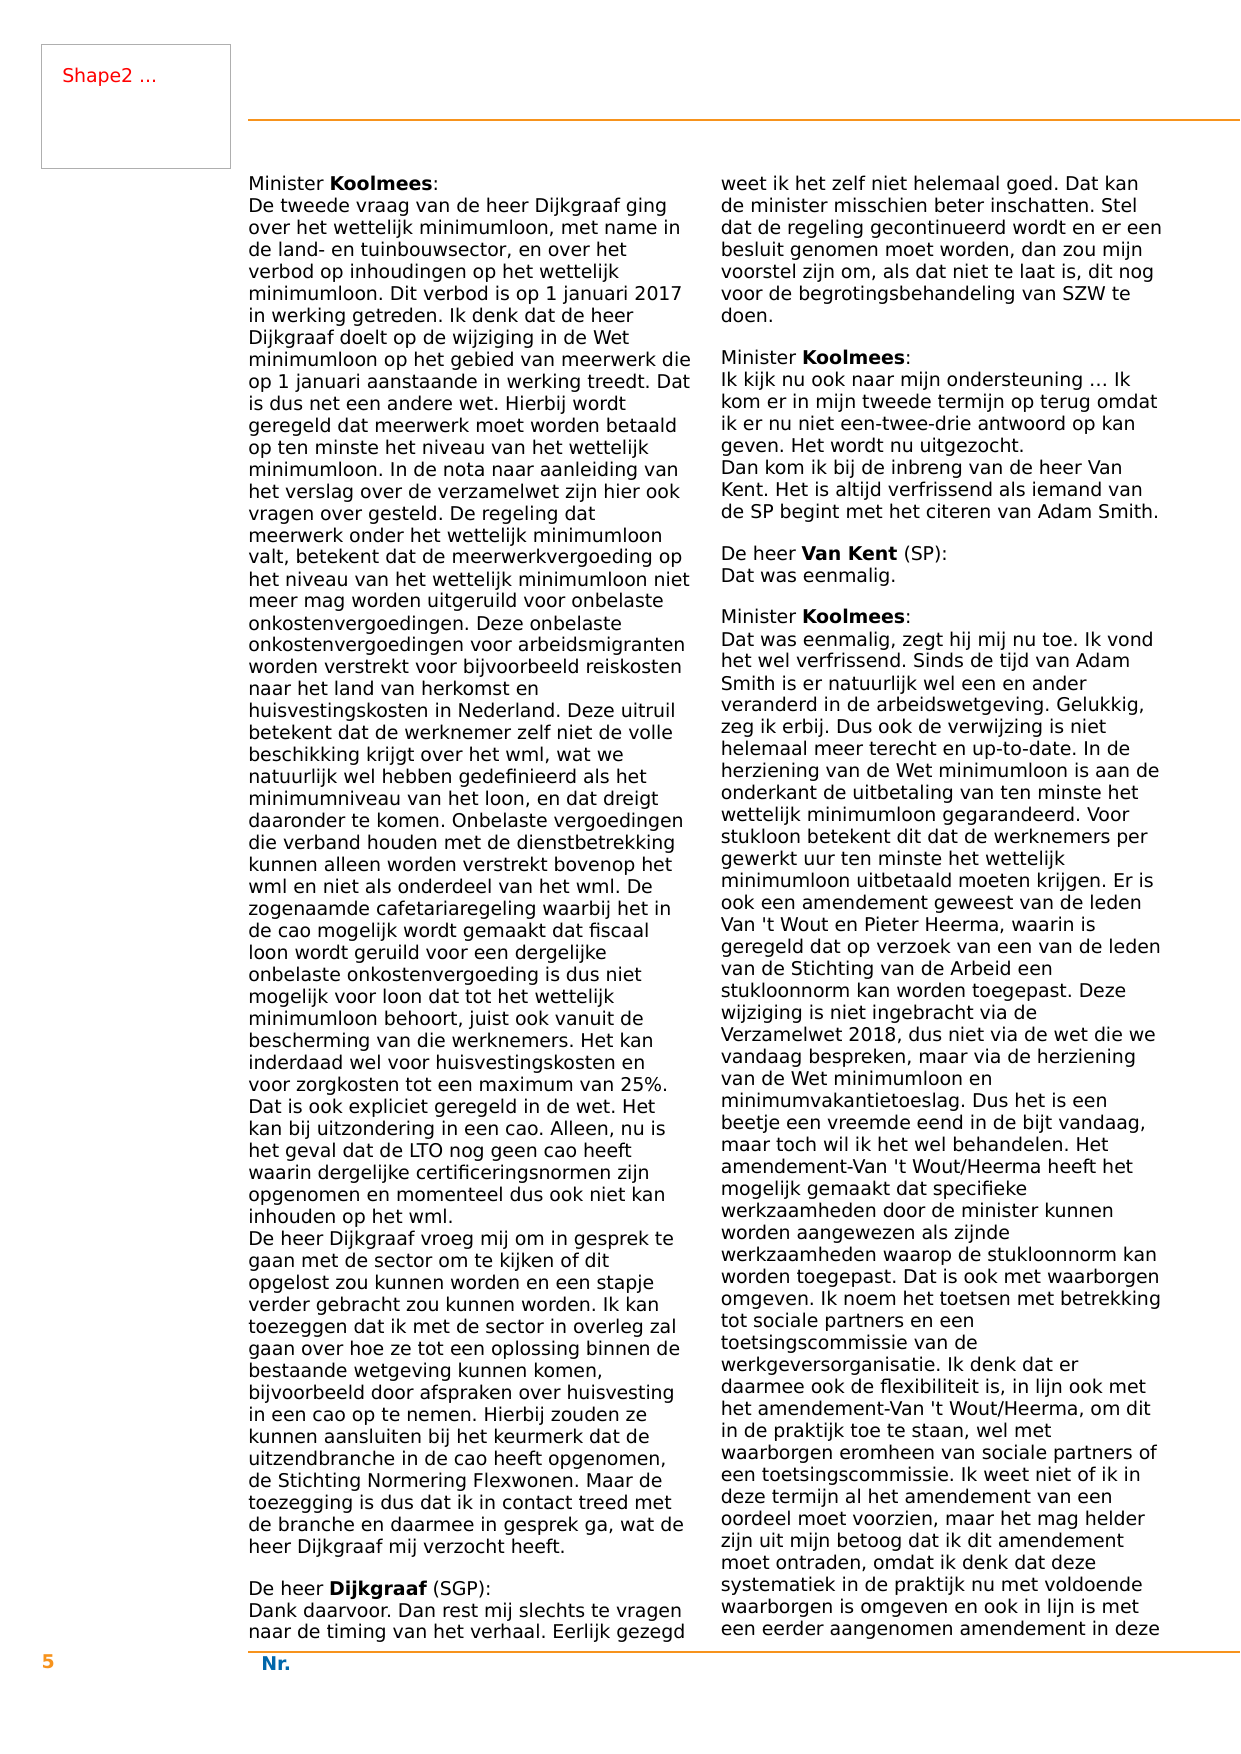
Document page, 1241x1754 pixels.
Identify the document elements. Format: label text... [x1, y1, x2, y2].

text Ik kijk nu ook naar mijn ondersteuning … Ik kom er in mijn tweede termijn op terug omdat ik er nu niet een-twee-drie antwoord op kan geven. Het wordt nu uitgezocht. [721, 369, 1163, 457]
text weet ik het zelf niet helemaal goed. Dat kan de minister misschien beter inschatten. Stel dat de regeling gecontinueerd wordt en er een besluit genomen moet worden, dan zou mijn voorstel zijn om, als dat niet te laat is, dit nog voor de begrotingsbehandeling van SZW te doen. [721, 173, 1163, 327]
text Dank daarvoor. Dan rest mij slechts te vragen naar de timing van het verhaal. Eerlijk gezegd [248, 1599, 691, 1643]
text Dat was eenmalig, zegt hij mij nu toe. Ik vond het wel verfrissend. Sinds de tijd van Adam Smith is er natuurlijk wel een en ander veranderd in de arbeidswetgeving. Gelukkig, zeg ik erbij. Dus ook de verwijzing is niet helemaal meer terecht en up-to-date. In de herziening van de Wet minimumloon is aan de onderkant de uitbetaling van ten minste het wettelijk minimumloon gegarandeerd. Voor stukloon betekent dit dat de werknemers per gewerkt uur ten minste het wettelijk minimumloon uitbetaald moeten krijgen. Er is ook een amendement geweest van de leden Van 't Wout en Pieter Heerma, waarin is geregeld dat op verzoek van een van de leden van de Stichting van de Arbeid een stukloonnorm kan worden toegepast. Deze wijziging is niet ingebracht via de Verzamelwet 2018, dus niet via de wet die we vandaag bespreken, maar via de herziening van de Wet minimumloon en minimumvakantietoeslag. Dus het is een beetje een vreemde eend in de bijt vandaag, maar toch wil ik het wel behandelen. Het amendement-Van 't Wout/Heerma heeft het mogelijk gemaakt dat specifieke werkzaamheden door de minister kunnen worden aangewezen als zijnde werkzaamheden waarop de stukloonnorm kan worden toegepast. Dat is ook met waarborgen omgeven. Ik noem het toetsen met betrekking tot sociale partners en een toetsingscommissie van de werkgeversorganisatie. Ik denk dat er daarmee ook de flexibiliteit is, in lijn ook met het amendement-Van 't Wout/Heerma, om dit in de praktijk toe te staan, wel met waarborgen eromheen van sociale partners of een toetsingscommissie. Ik weet niet of ik in deze termijn al het amendement van een oordeel moet voorzien, maar het mag helder zijn uit mijn betoog dat ik dit amendement moet ontraden, omdat ik denk dat deze systematiek in de praktijk nu met voldoende waarborgen is omgeven en ook in lijn is met een eerder aangenomen amendement in deze [721, 628, 1163, 1639]
text De heer Van Kent (SP): [721, 542, 1163, 564]
text De heer Dijkgraaf vroeg mij om in gesprek te gaan met de sector om te kijken of dit opgelost zou kunnen worden en een stapje verder gebracht zou kunnen worden. Ik kan toezeggen dat ik met de sector in overleg zal gaan over hoe ze tot een oplossing binnen de bestaande wetgeving kunnen komen, bijvoorbeeld door afspraken over huisvesting in een cao op te nemen. Hierbij zouden ze kunnen aansluiten bij het keurmerk dat de uitzendbranche in de cao heeft opgenomen, de Stichting Normering Flexwonen. Maar de toezegging is dus dat ik in contact treed met de branche en daarmee in gesprek ga, wat de heer Dijkgraaf mij verzocht heeft. [248, 1228, 691, 1557]
text Dan kom ik bij de inbreng van de heer Van Kent. Het is altijd verfrissend als iemand van de SP begint met het citeren van Adam Smith. [721, 457, 1163, 522]
text Dat was eenmalig. [721, 564, 1163, 586]
text Minister Koolmees: [721, 606, 1163, 628]
text Minister Koolmees: [248, 173, 691, 195]
text De heer Dijkgraaf (SGP): [248, 1577, 691, 1599]
text Minister Koolmees: [721, 347, 1163, 369]
text De tweede vraag van de heer Dijkgraaf ging over het wettelijk minimumloon, met name in de land- en tuinbouwsector, en over het verbod op inhoudingen op het wettelijk minimumloon. Dit verbod is op 1 januari 2017 in werking getreden. Ik denk dat de heer Dijkgraaf doelt op de wijziging in de Wet minimumloon op het gebied van meerwerk die op 1 januari aanstaande in werking treedt. Dat is dus net een andere wet. Hierbij wordt geregeld dat meerwerk moet worden betaald op ten minste het niveau van het wettelijk minimumloon. In de nota naar aanleiding van het verslag over de verzamelwet zijn hier ook vragen over gesteld. De regeling dat meerwerk onder het wettelijk minimumloon valt, betekent dat de meerwerkvergoeding op het niveau van het wettelijk minimumloon niet meer mag worden uitgeruild voor onbelaste onkostenvergoedingen. Deze onbelaste onkostenvergoedingen voor arbeidsmigranten worden verstrekt voor bijvoorbeeld reiskosten naar het land van herkomst en huisvestingskosten in Nederland. Deze uitruil betekent dat de werknemer zelf niet de volle beschikking krijgt over het wml, wat we natuurlijk wel hebben gedefinieerd als het minimumniveau van het loon, en dat dreigt daaronder te komen. Onbelaste vergoedingen die verband houden met de dienstbetrekking kunnen alleen worden verstrekt bovenop het wml en niet als onderdeel van het wml. De zogenaamde cafetariaregeling waarbij het in de cao mogelijk wordt gemaakt dat fiscaal loon wordt geruild voor een dergelijke onbelaste onkostenvergoeding is dus niet mogelijk voor loon dat tot het wettelijk minimumloon behoort, juist ook vanuit de bescherming van die werknemers. Het kan inderdaad wel voor huisvestingskosten en voor zorgkosten tot een maximum van 25%. Dat is ook expliciet geregeld in de wet. Het kan bij uitzondering in een cao. Alleen, nu is het geval dat de LTO nog geen cao heeft waarin dergelijke certificeringsnormen zijn opgenomen en momenteel dus ook niet kan inhouden op het wml. [248, 195, 691, 1228]
